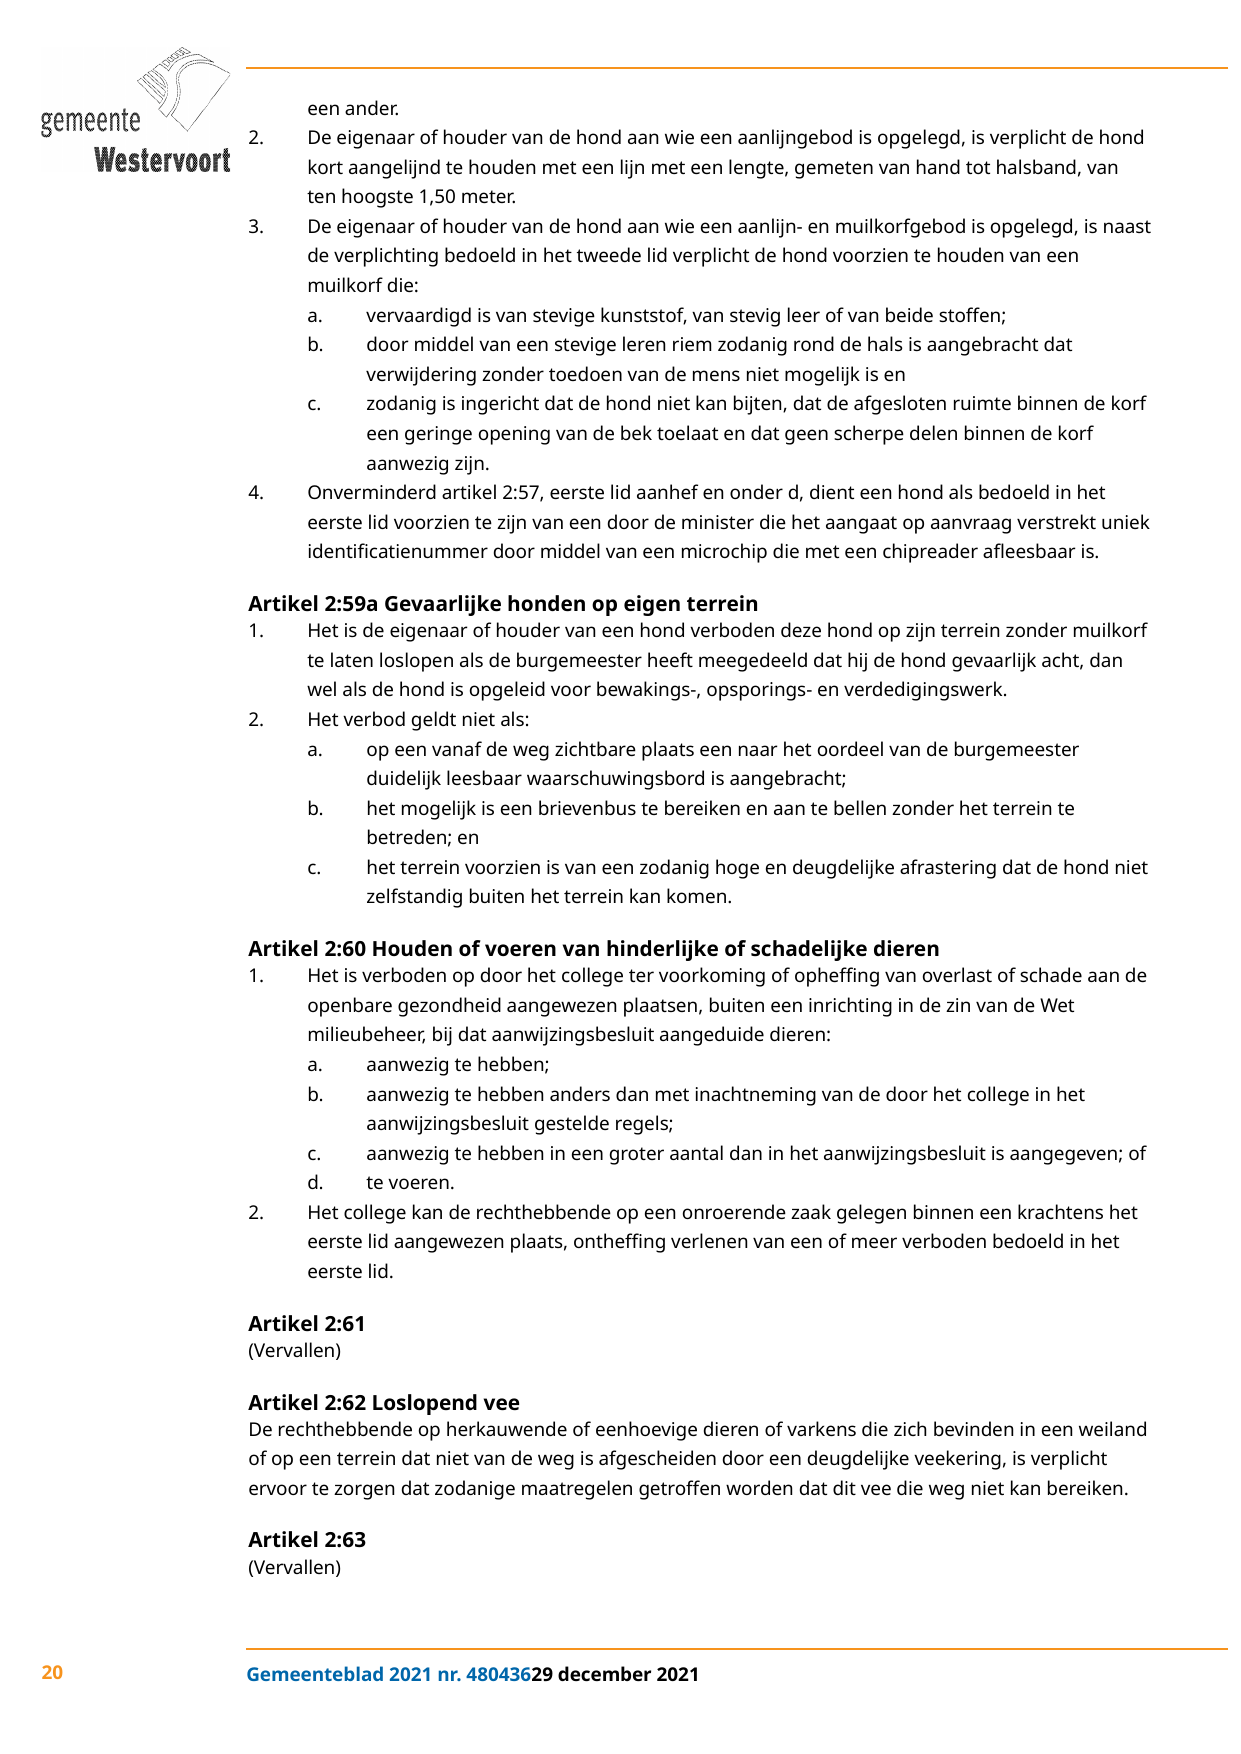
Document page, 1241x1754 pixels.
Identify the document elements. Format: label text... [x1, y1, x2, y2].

list het terrein voorzien is van een zodanig hoge en deugdelijke afrastering dat de hond niet zelfstandig buiten het terrein kan komen. [307, 854, 1152, 909]
list De eigenaar of houder van de hond aan wie een aanlijn- en muilkorfgebod is opgelegd, is naast de verplichting bedoeld in het tweede lid verplicht de hond voorzien te houden van een muilkorf die: [248, 213, 1152, 298]
list Het is de eigenaar of houder van een hond verboden deze hond op zijn terrein zonder muilkorf te laten loslopen als de burgemeester heeft meegedeeld dat hij de hond gevaarlijk acht, dan wel als de hond is opgeleid voor bewakings-, opsporings- en verdedigingswerk. [248, 617, 1152, 702]
text Artikel 2:62 Loslopend vee [248, 1388, 1152, 1416]
list Onverminderd artikel 2:57, eerste lid aanhef en onder d, dient een hond als bedoeld in het eerste lid voorzien te zijn van een door de minister die het aangaat op aanvraag verstrekt uniek identificatienummer door middel van een microchip die met een chipreader afleesbaar is. [248, 479, 1152, 564]
list Het college kan de rechthebbende op een onroerende zaak gelegen binnen een krachtens het eerste lid aangewezen plaats, ontheffing verlenen van een of meer verboden bedoeld in het eerste lid. [248, 1199, 1152, 1284]
text Artikel 2:63 [248, 1526, 1152, 1554]
list aanwezig te hebben anders dan met inachtneming van de door het college in het aanwijzingsbesluit gestelde regels; [307, 1081, 1152, 1136]
list het mogelijk is een brievenbus te bereiken en aan te bellen zonder het terrein te betreden; en [307, 795, 1152, 850]
list een ander. [248, 95, 1152, 121]
text (Vervallen) [248, 1554, 1152, 1580]
text (Vervallen) [248, 1337, 1152, 1363]
text Artikel 2:61 [248, 1309, 1152, 1337]
list vervaardigd is van stevige kunststof, van stevig leer of van beide stoffen; [307, 302, 1152, 328]
list De eigenaar of houder van de hond aan wie een aanlijngebod is opgelegd, is verplicht de hond kort aangelijnd te houden met een lijn met een lengte, gemeten van hand tot halsband, van ten hoogste 1,50 meter. [248, 124, 1152, 209]
list aanwezig te hebben; [307, 1051, 1152, 1077]
text Artikel 2:59a Gevaarlijke honden op eigen terrein [248, 589, 1152, 617]
list Het verbod geldt niet als: [248, 706, 1152, 732]
list op een vanaf de weg zichtbare plaats een naar het oordeel van de burgemeester duidelijk leesbaar waarschuwingsbord is aangebracht; [307, 736, 1152, 791]
text De rechthebbende op herkauwende of eenhoevige dieren of varkens die zich bevinden in een weiland of op een terrein dat niet van de weg is afgescheiden door een deugdelijke veekering, is verplicht ervoor te zorgen dat zodanige maatregelen getroffen worden dat dit vee die weg niet kan bereiken. [248, 1416, 1152, 1501]
list zodanig is ingericht dat de hond niet kan bijten, dat de afgesloten ruimte binnen de korf een geringe opening van de bek toelaat en dat geen scherpe delen binnen de korf aanwezig zijn. [307, 391, 1152, 476]
picture [41, 47, 231, 172]
text Artikel 2:60 Houden of voeren van hinderlijke of schadelijke dieren [248, 934, 1152, 962]
list aanwezig te hebben in een groter aantal dan in het aanwijzingsbesluit is aangegeven; of [307, 1140, 1152, 1166]
list te voeren. [307, 1169, 1152, 1195]
list Het is verboden op door het college ter voorkoming of opheffing van overlast of schade aan de openbare gezondheid aangewezen plaatsen, buiten een inrichting in de zin van de Wet milieubeheer, bij dat aanwijzingsbesluit aangeduide dieren: [248, 962, 1152, 1047]
list door middel van een stevige leren riem zodanig rond de hals is aangebracht dat verwijdering zonder toedoen van de mens niet mogelijk is en [307, 331, 1152, 387]
